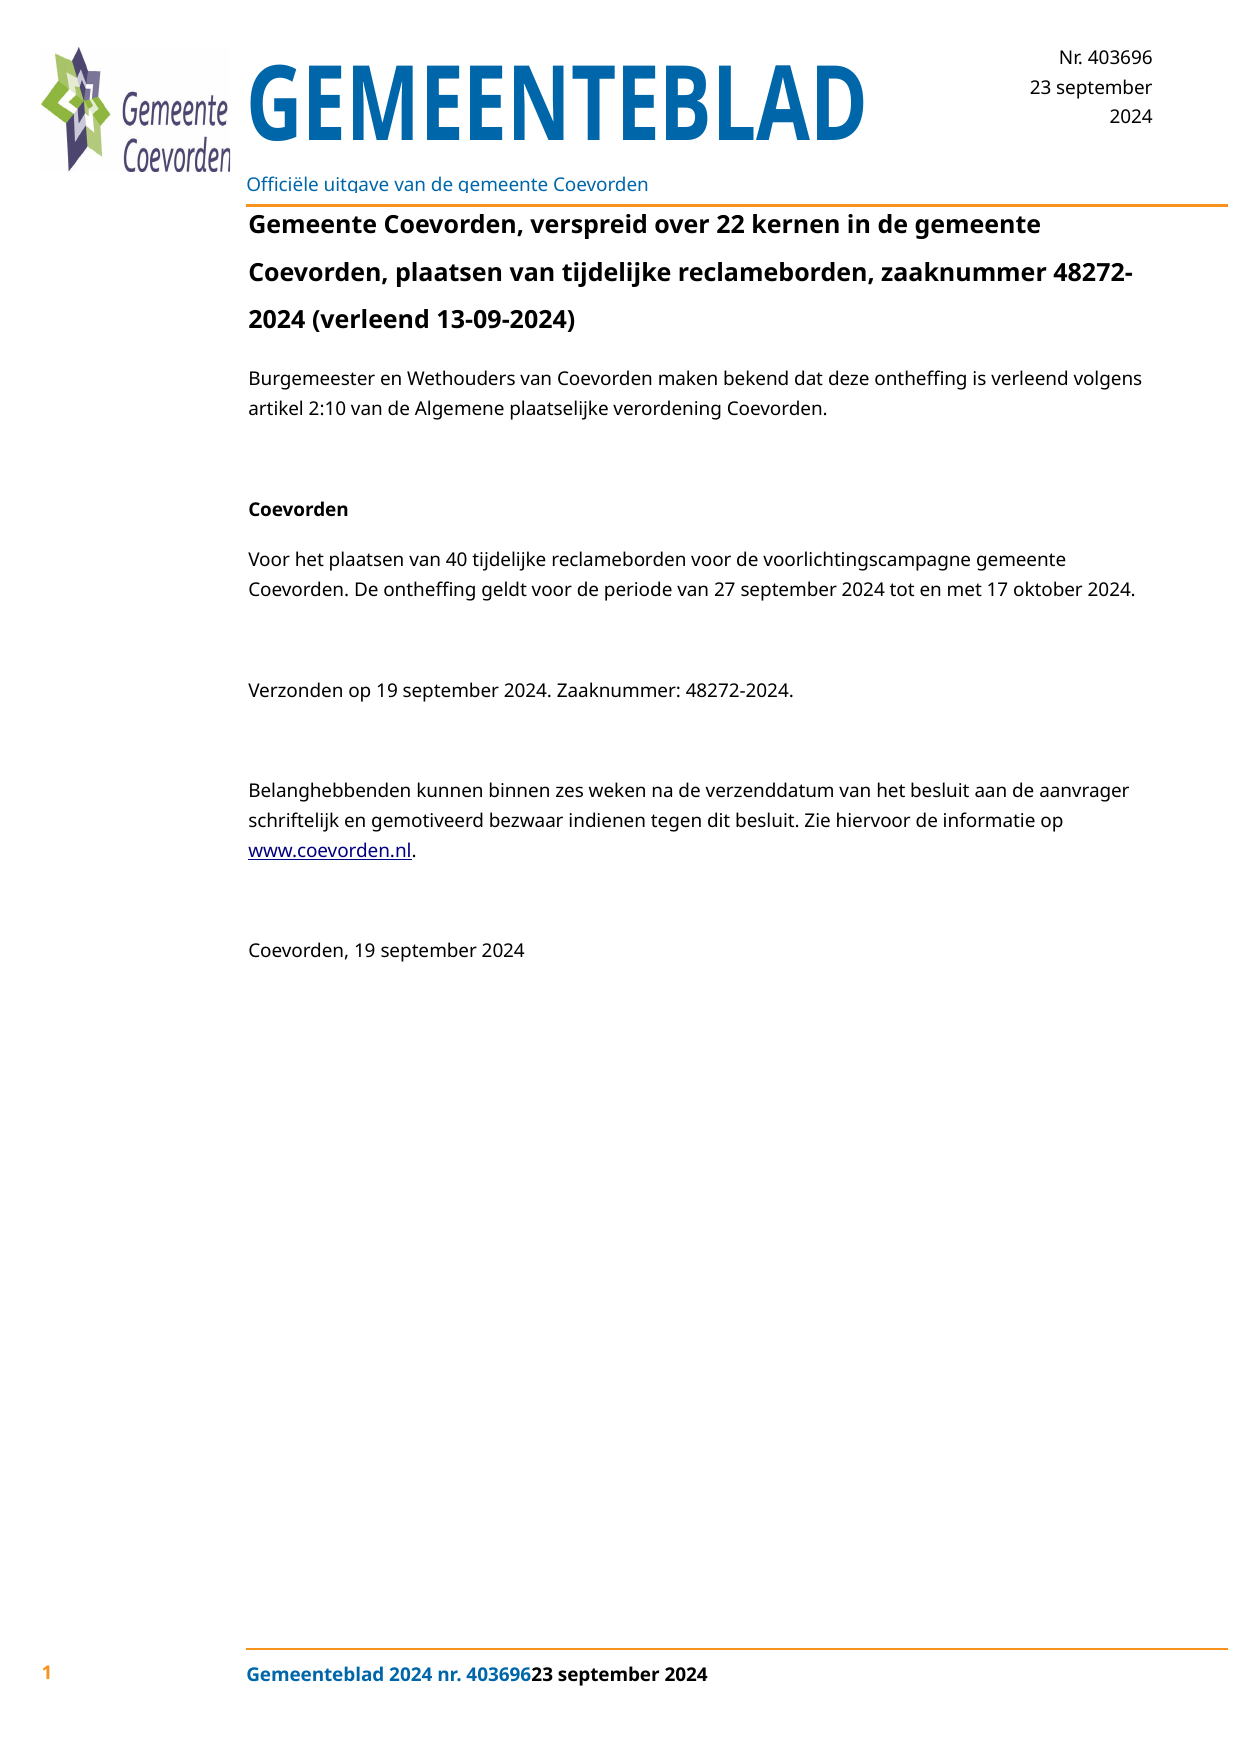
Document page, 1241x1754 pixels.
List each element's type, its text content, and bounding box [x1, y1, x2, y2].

text Verzonden op 19 september 2024. Zaaknummer: 48272-2024. [248, 677, 1152, 702]
text Coevorden, 19 september 2024 [248, 938, 1152, 963]
text Gemeente Coevorden, verspreid over 22 kernen in de gemeente Coevorden, plaatsen van tijdelijke reclameborden, zaaknummer 48272-2024 (verleend 13-09-2024) [248, 207, 1152, 336]
text Voor het plaatsen van 40 tijdelijke reclameborden voor de voorlichtingscampagne gemeente Coevorden. De ontheffing geldt voor de periode van 27 september 2024 tot en met 17 oktober 2024. [248, 546, 1152, 602]
text Burgemeester en Wethouders van Coevorden maken bekend dat deze ontheffing is verleend volgens artikel 2:10 van de Algemene plaatselijke verordening Coevorden. [248, 366, 1152, 421]
picture [41, 47, 231, 172]
text Coevorden [248, 496, 1152, 522]
text Belanghebbenden kunnen binnen zes weken na de verzenddatum van het besluit aan de aanvrager schriftelijk en gemotiveerd bezwaar indienen tegen dit besluit. Zie hiervoor de informatie op www.coevorden.nl. [248, 778, 1152, 862]
